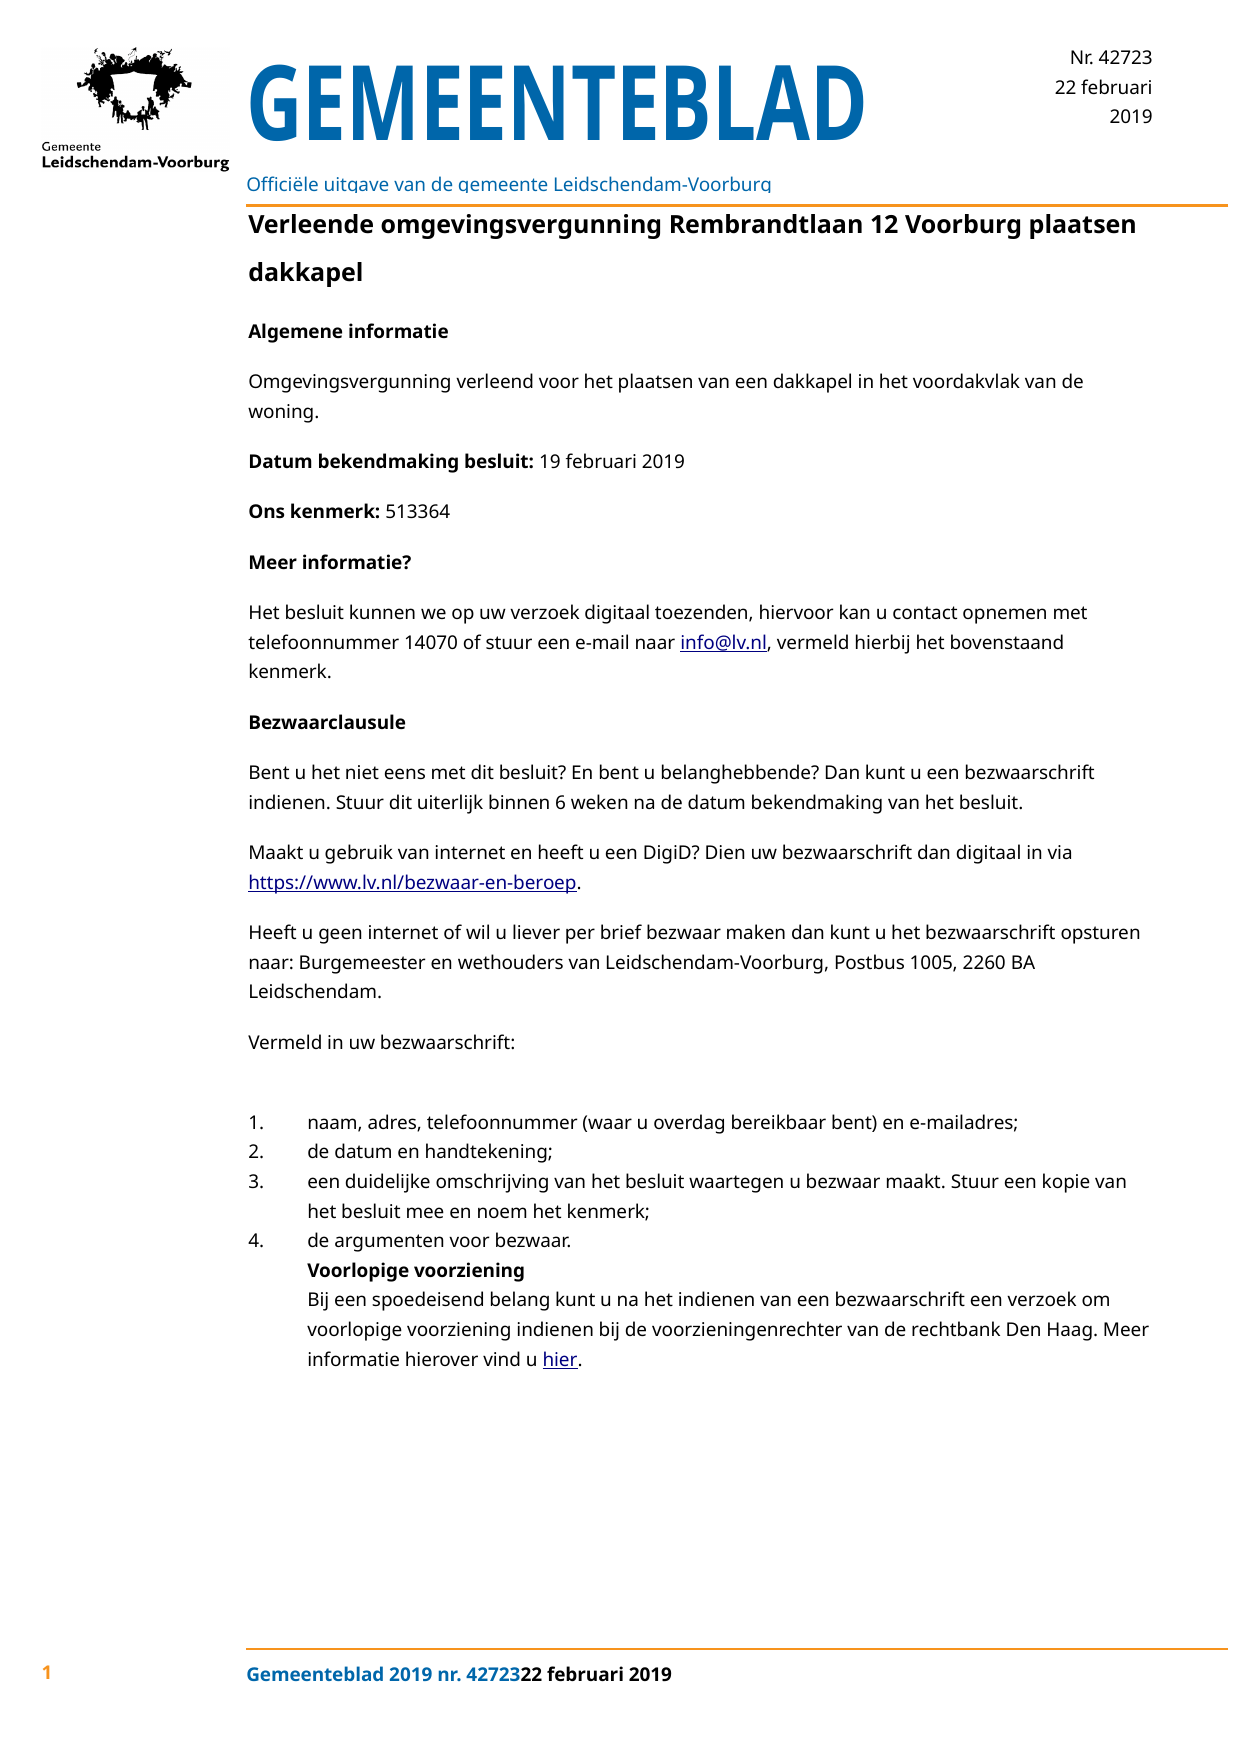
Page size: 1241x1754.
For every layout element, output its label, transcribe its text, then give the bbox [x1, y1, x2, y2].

text Maakt u gebruik van internet en heeft u een DigiD? Dien uw bezwaarschrift dan digitaal in via https://www.lv.nl/bezwaar-en-beroep. [248, 839, 1152, 895]
text Bezwaarclausule [248, 709, 1152, 735]
text Omgevingsvergunning verleend voor het plaatsen van een dakkapel in het voordakvlak van de woning. [248, 368, 1152, 424]
list de argumenten voor bezwaar. [248, 1227, 1152, 1253]
text Algemene informatie [248, 318, 1152, 344]
list Voorlopige voorziening [248, 1257, 1152, 1283]
text Vermeld in uw bezwaarschrift: [248, 1029, 1152, 1055]
list naam, adres, telefoonnummer (waar u overdag bereikbaar bent) en e-mailadres; [248, 1109, 1152, 1135]
text Meer informatie? [248, 549, 1152, 575]
list Bij een spoedeisend belang kunt u na het indienen van een bezwaarschrift een verzoek om voorlopige voorziening indienen bij de voorzieningenrechter van de rechtbank Den Haag. Meer informatie hierover vind u hier. [248, 1287, 1152, 1372]
text Verleende omgevingsvergunning Rembrandtlaan 12 Voorburg plaatsen dakkapel [248, 207, 1152, 288]
list de datum en handtekening; [248, 1139, 1152, 1164]
picture [41, 47, 231, 172]
text Heeft u geen internet of wil u liever per brief bezwaar maken dan kunt u het bezwaarschrift opsturen naar: Burgemeester en wethouders van Leidschendam-Voorburg, Postbus 1005, 2260 BA Leidschendam. [248, 919, 1152, 1004]
text Bent u het niet eens met dit besluit? En bent u belanghebbende? Dan kunt u een bezwaarschrift indienen. Stuur dit uiterlijk binnen 6 weken na de datum bekendmaking van het besluit. [248, 759, 1152, 815]
text Ons kenmerk: 513364 [248, 499, 1152, 524]
text Het besluit kunnen we op uw verzoek digitaal toezenden, hiervoor kan u contact opnemen met telefoonnummer 14070 of stuur een e-mail naar info@lv.nl, vermeld hierbij het bovenstaand kenmerk. [248, 599, 1152, 684]
list een duidelijke omschrijving van het besluit waartegen u bezwaar maakt. Stuur een kopie van het besluit mee en noem het kenmerk; [248, 1168, 1152, 1224]
text Datum bekendmaking besluit: 19 februari 2019 [248, 448, 1152, 474]
